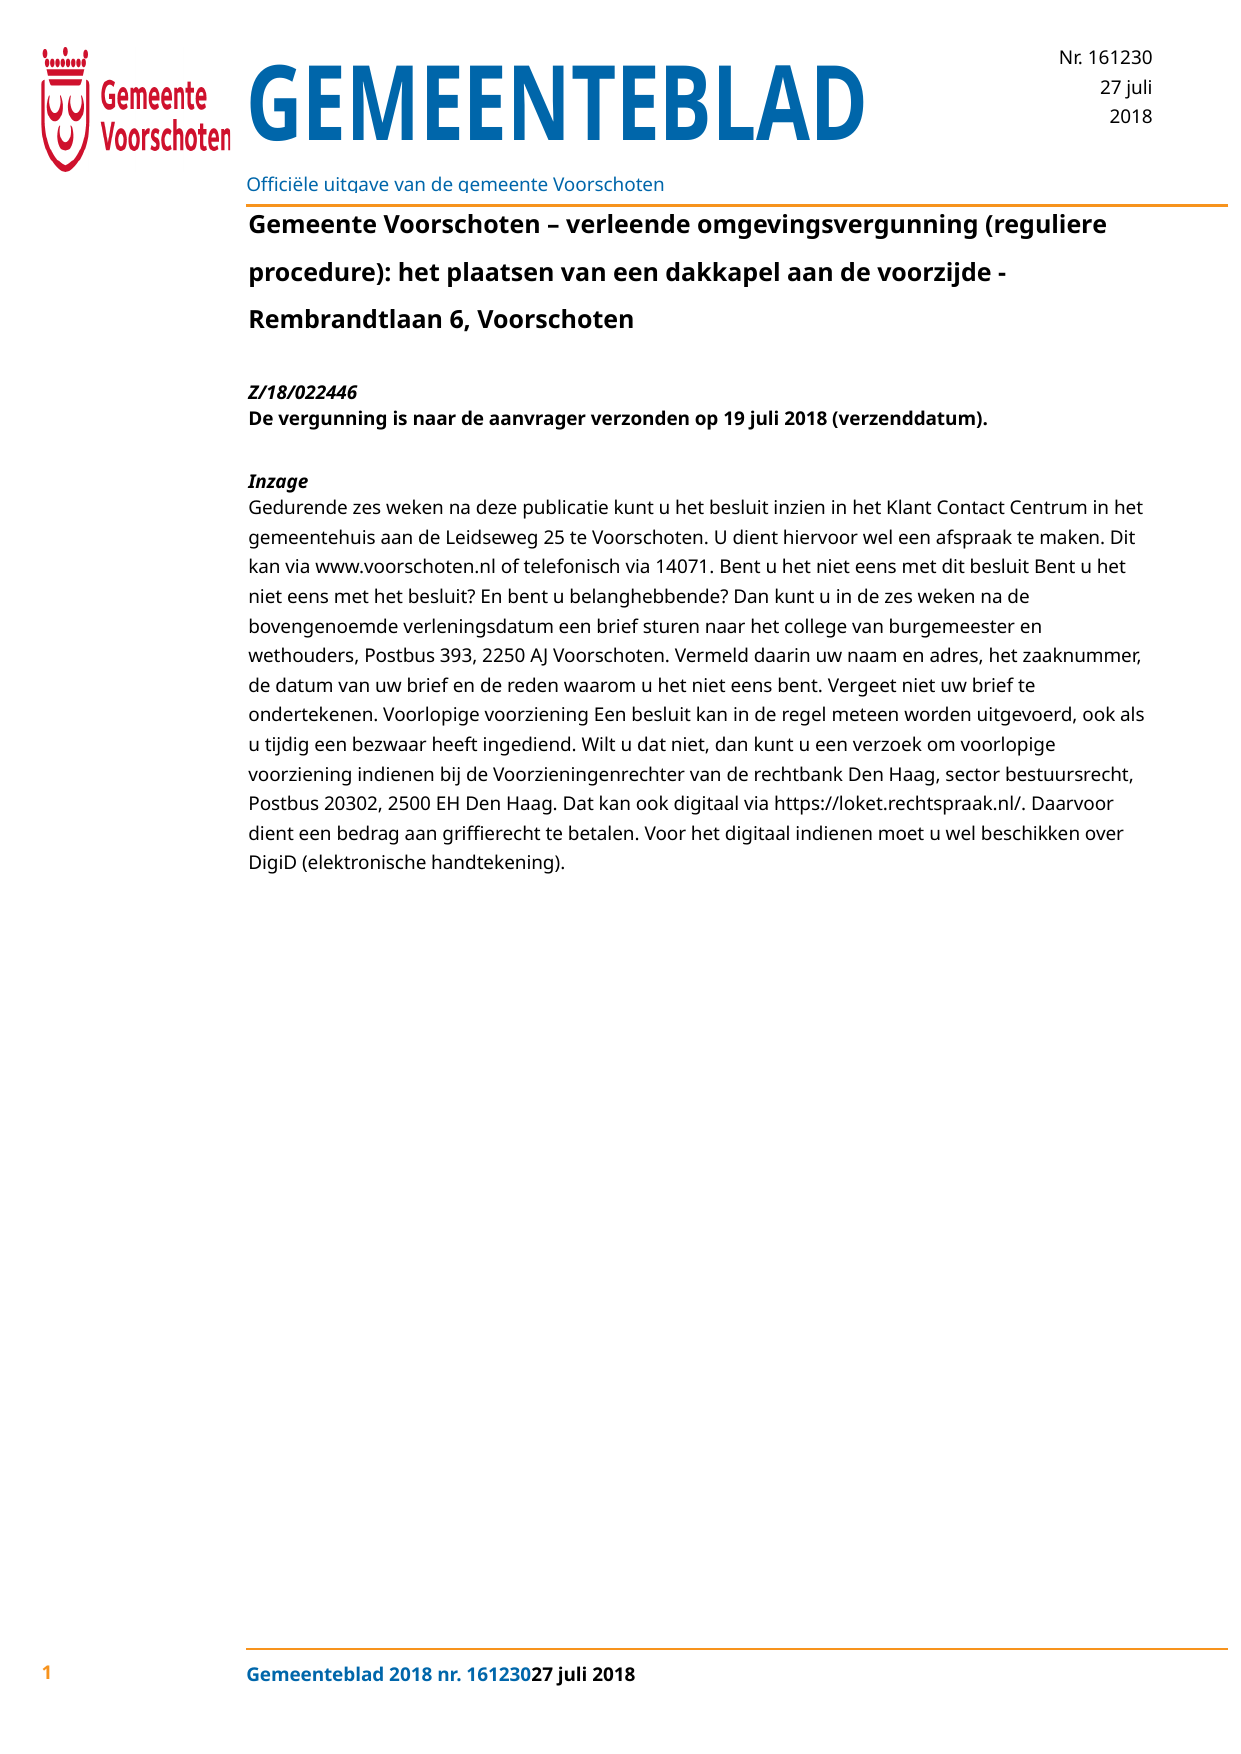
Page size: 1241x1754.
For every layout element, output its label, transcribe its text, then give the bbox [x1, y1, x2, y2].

text Gedurende zes weken na deze publicatie kunt u het besluit inzien in het Klant Contact Centrum in het gemeentehuis aan de Leidseweg 25 te Voorschoten. U dient hiervoor wel een afspraak te maken. Dit kan via www.voorschoten.nl of telefonisch via 14071. Bent u het niet eens met dit besluit Bent u het niet eens met het besluit? En bent u belanghebbende? Dan kunt u in de zes weken na de bovengenoemde verleningsdatum een brief sturen naar het college van burgemeester en wethouders, Postbus 393, 2250 AJ Voorschoten. Vermeld daarin uw naam en adres, het zaaknummer, de datum van uw brief en de reden waarom u het niet eens bent. Vergeet niet uw brief te ondertekenen. Voorlopige voorziening Een besluit kan in de regel meteen worden uitgevoerd, ook als u tijdig een bezwaar heeft ingediend. Wilt u dat niet, dan kunt u een verzoek om voorlopige voorziening indienen bij de Voorzieningenrechter van de rechtbank Den Haag, sector bestuursrecht, Postbus 20302, 2500 EH Den Haag. Dat kan ook digitaal via https://loket.rechtspraak.nl/. Daarvoor dient een bedrag aan griffierecht te betalen. Voor het digitaal indienen moet u wel beschikken over DigiD (elektronische handtekening). [248, 494, 1152, 875]
picture [41, 47, 231, 172]
text De vergunning is naar de aanvrager verzonden op 19 juli 2018 (verzenddatum). [248, 405, 1152, 431]
text Gemeente Voorschoten – verleende omgevingsvergunning (reguliere procedure): het plaatsen van een dakkapel aan de voorzijde - Rembrandtlaan 6, Voorschoten [248, 207, 1152, 336]
text Inzage [248, 469, 1152, 494]
text Z/18/022446 [248, 379, 1152, 405]
